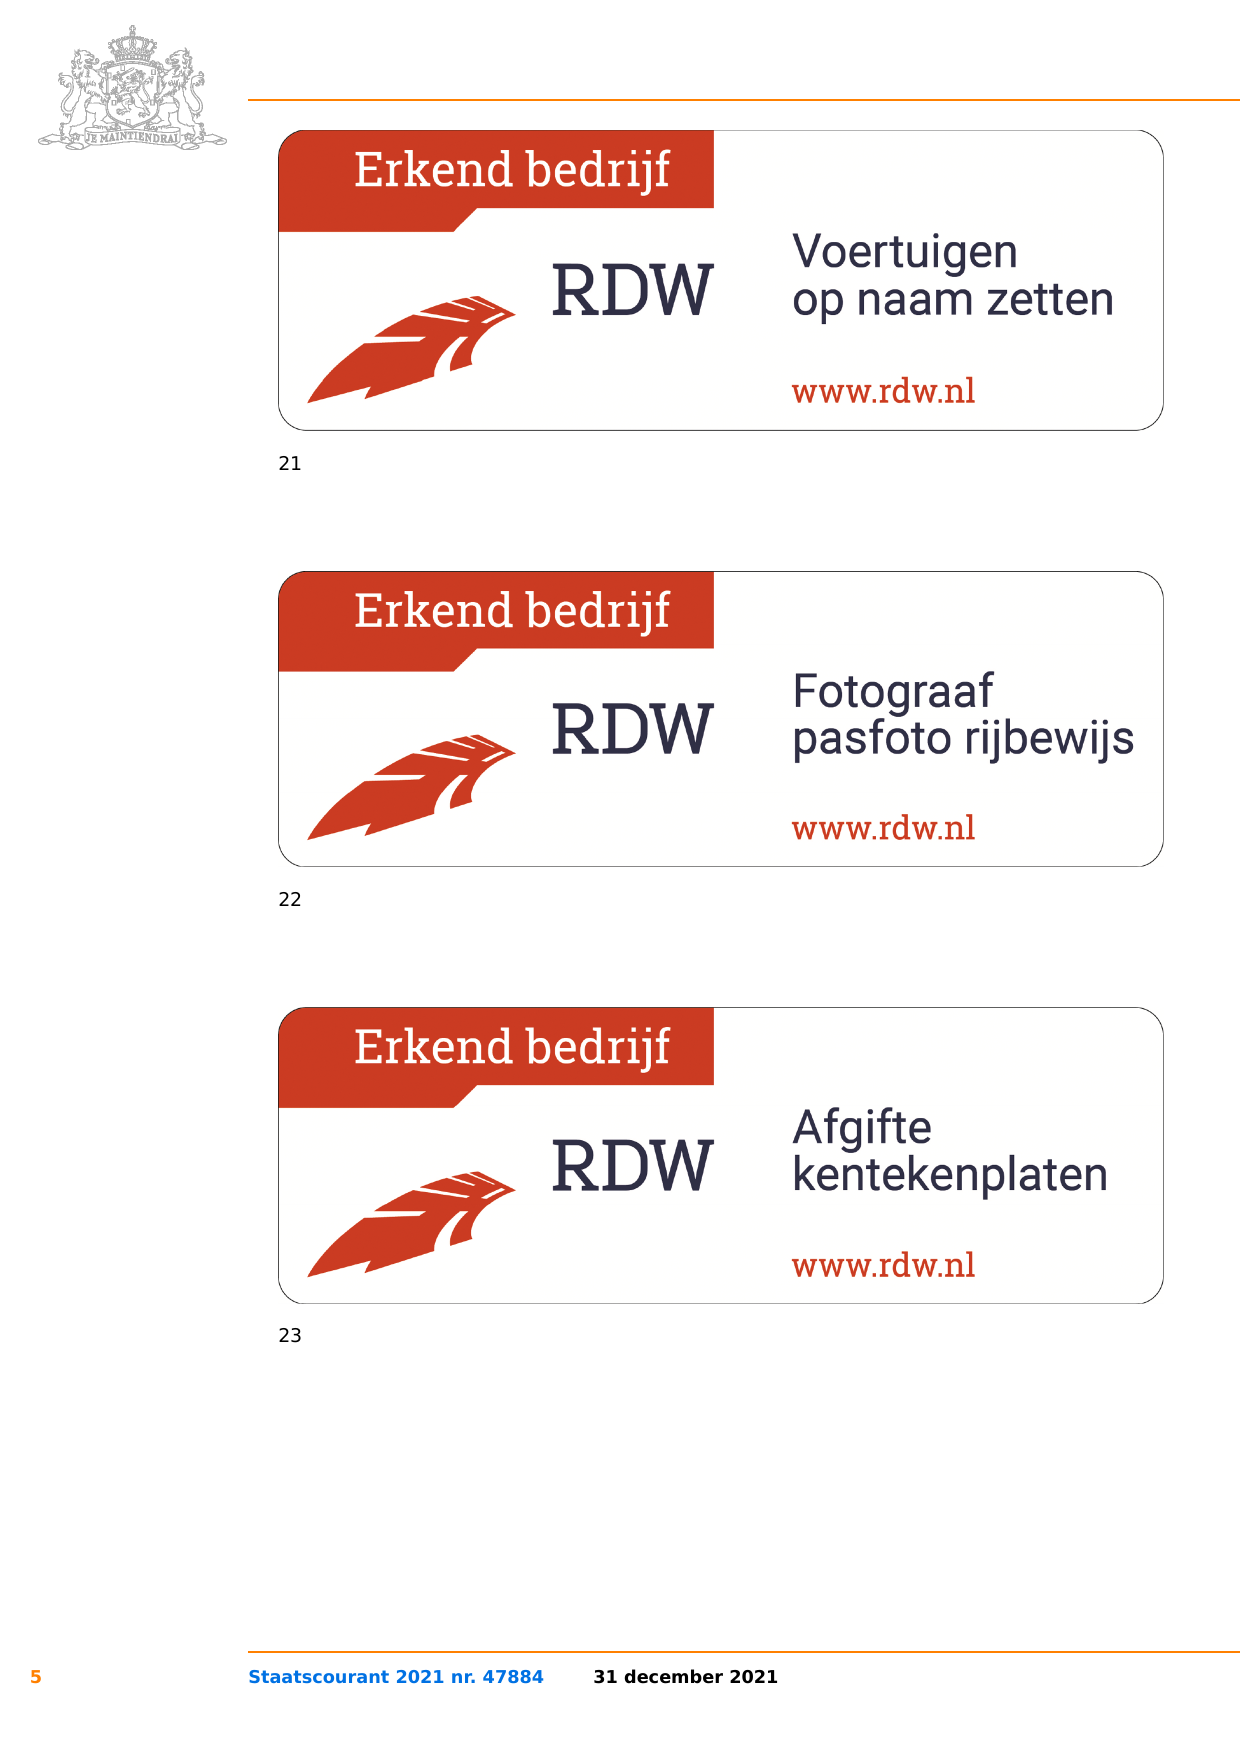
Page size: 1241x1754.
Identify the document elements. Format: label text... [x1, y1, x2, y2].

picture [278, 571, 1164, 867]
picture [38, 25, 227, 150]
picture [278, 130, 1164, 431]
text 21 [278, 453, 1164, 475]
picture [278, 1007, 1164, 1304]
text 22 [278, 889, 1164, 911]
text 23 [278, 1325, 1164, 1347]
